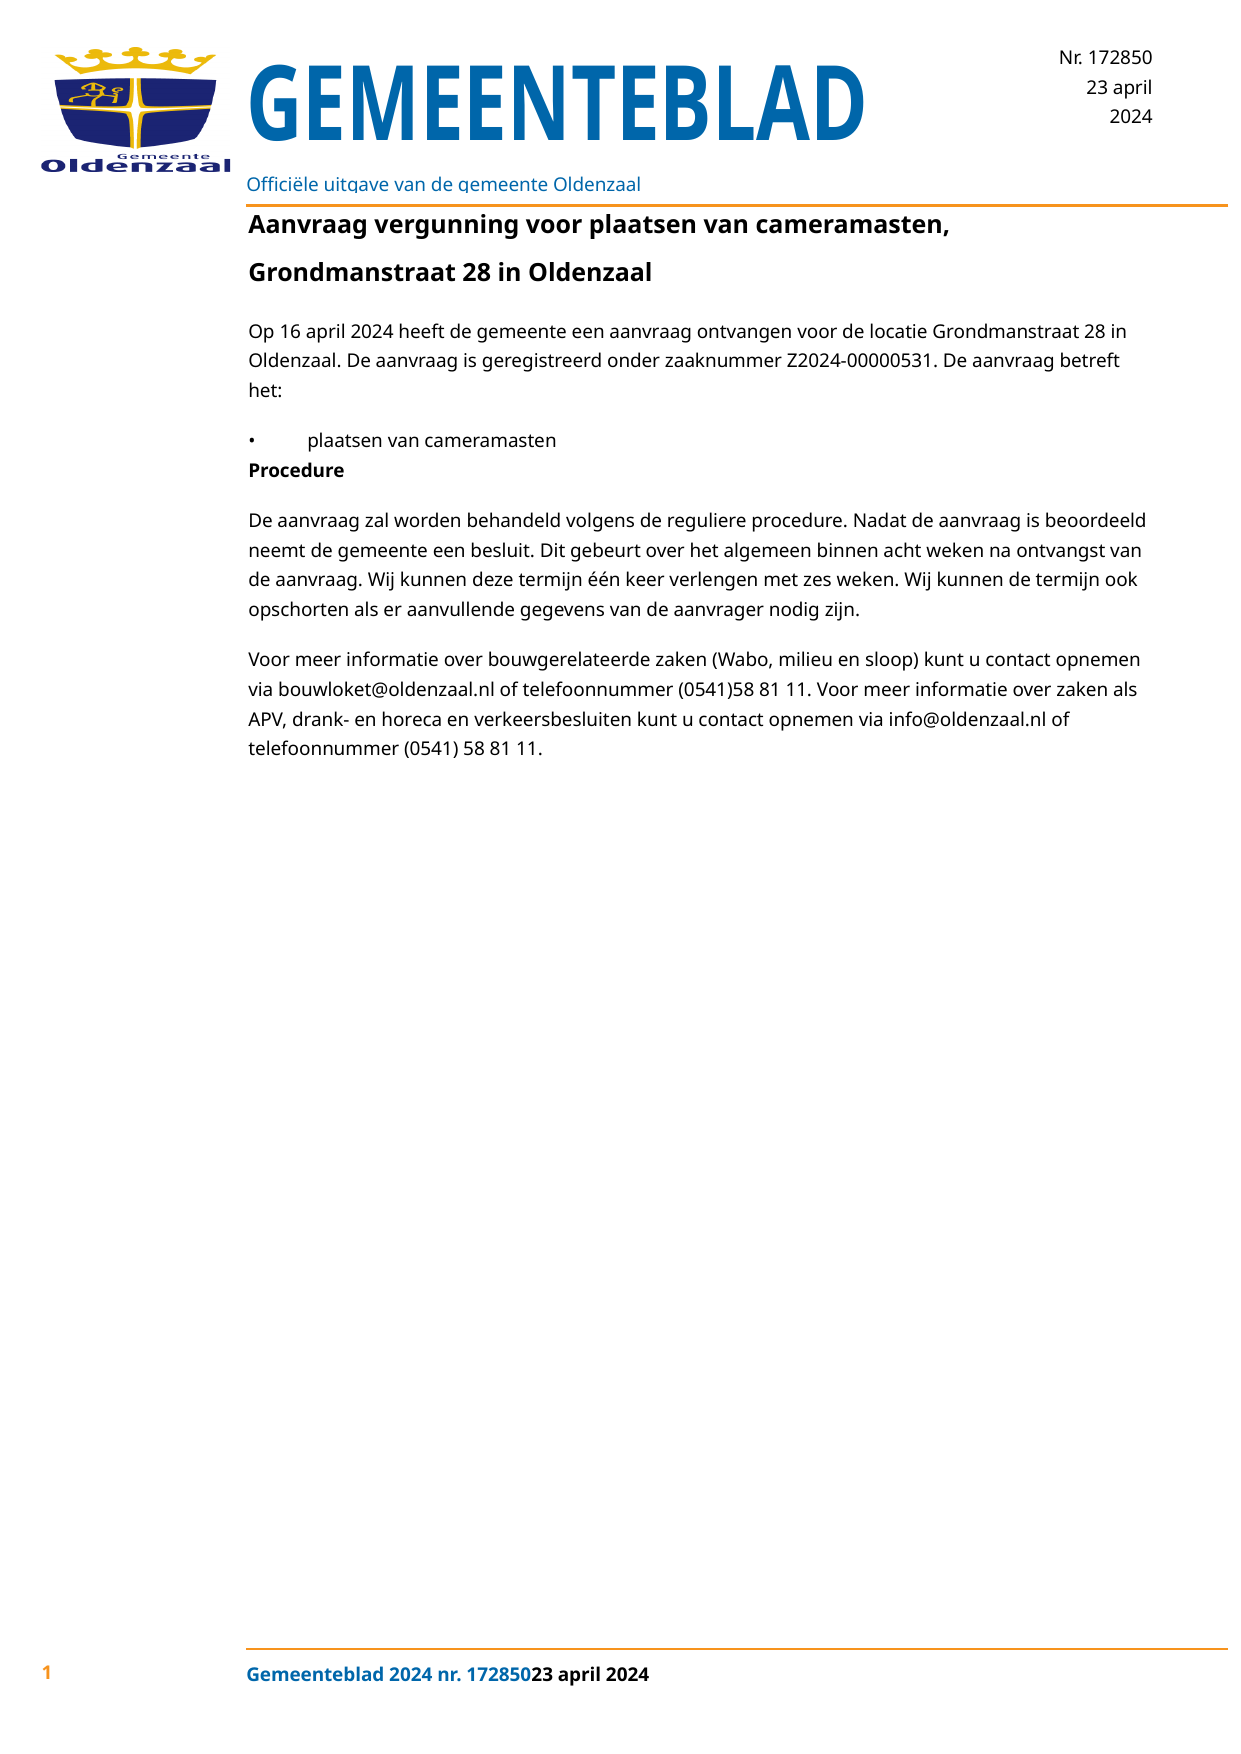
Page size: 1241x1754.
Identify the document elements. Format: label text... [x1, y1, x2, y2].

text Voor meer informatie over bouwgerelateerde zaken (Wabo, milieu en sloop) kunt u contact opnemen via bouwloket@oldenzaal.nl of telefoonnummer (0541)58 81 11. Voor meer informatie over zaken als APV, drank- en horeca en verkeersbesluiten kunt u contact opnemen via info@oldenzaal.nl of telefoonnummer (0541) 58 81 11. [248, 647, 1152, 761]
text Procedure [248, 457, 1152, 483]
text Op 16 april 2024 heeft de gemeente een aanvraag ontvangen voor de locatie Grondmanstraat 28 in Oldenzaal. De aanvraag is geregistreerd onder zaaknummer Z2024-00000531. De aanvraag betreft het: [248, 318, 1152, 403]
text De aanvraag zal worden behandeld volgens de reguliere procedure. Nadat de aanvraag is beoordeeld neemt de gemeente een besluit. Dit gebeurt over het algemeen binnen acht weken na ontvangst van de aanvraag. Wij kunnen deze termijn één keer verlengen met zes weken. Wij kunnen de termijn ook opschorten als er aanvullende gegevens van de aanvrager nodig zijn. [248, 507, 1152, 622]
text Aanvraag vergunning voor plaatsen van cameramasten, Grondmanstraat 28 in Oldenzaal [248, 207, 1152, 288]
list plaatsen van cameramasten [248, 427, 1152, 453]
picture [41, 47, 231, 172]
